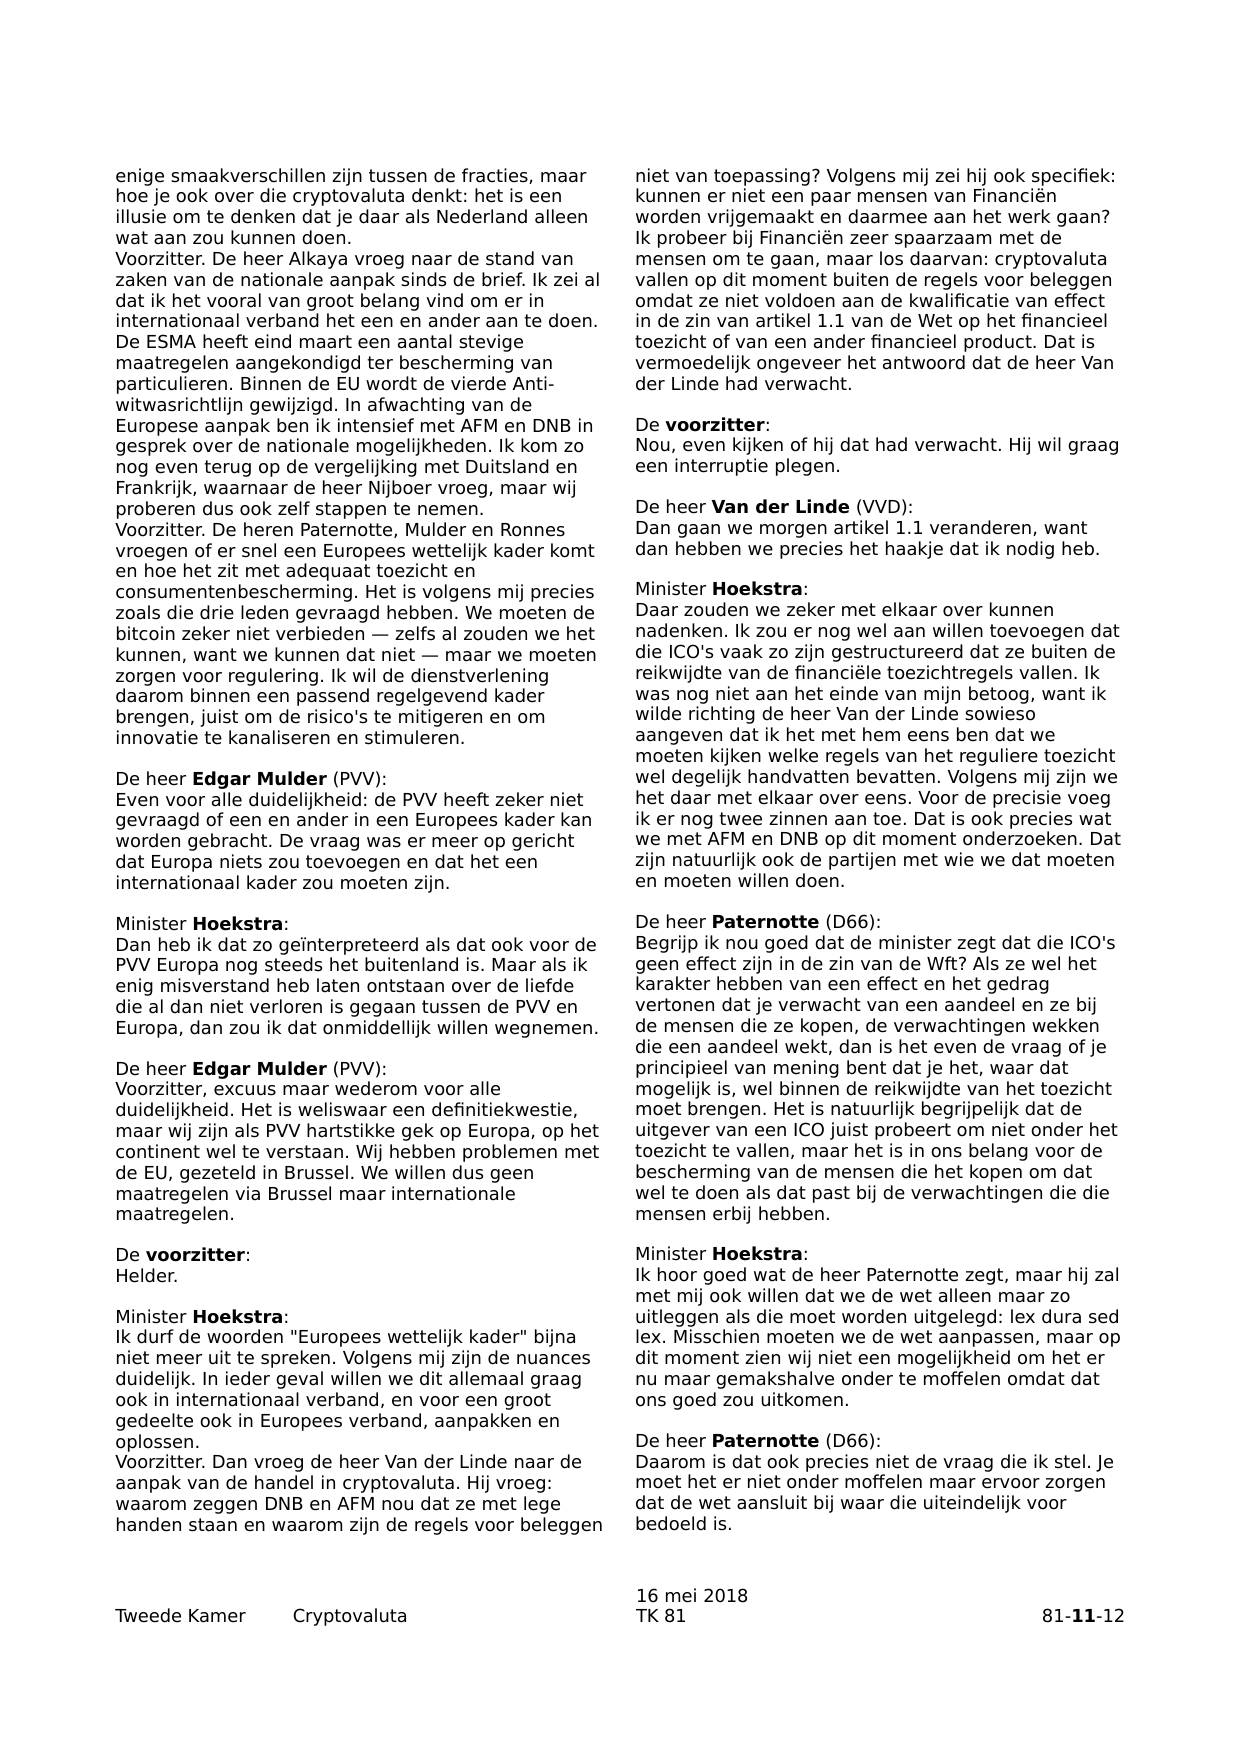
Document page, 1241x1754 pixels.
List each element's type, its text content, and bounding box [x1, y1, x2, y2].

text Voorzitter, excuus maar wederom voor alle duidelijkheid. Het is weliswaar een definitiekwestie, maar wij zijn als PVV hartstikke gek op Europa, op het continent wel te verstaan. Wij hebben problemen met de EU, gezeteld in Brussel. We willen dus geen maatregelen via Brussel maar internationale maatregelen. [115, 1079, 605, 1225]
text Minister Hoekstra: [635, 579, 1125, 600]
text Ik hoor goed wat de heer Paternotte zegt, maar hij zal met mij ook willen dat we de wet alleen maar zo uitleggen als die moet worden uitgelegd: lex dura sed lex. Misschien moeten we de wet aanpassen, maar op dit moment zien wij niet een mogelijkheid om het er nu maar gemakshalve onder te moffelen omdat dat ons goed zou uitkomen. [635, 1265, 1125, 1411]
text De heer Edgar Mulder (PVV): [115, 1058, 605, 1079]
text Dan heb ik dat zo geïnterpreteerd als dat ook voor de PVV Europa nog steeds het buitenland is. Maar als ik enig misverstand heb laten ontstaan over de liefde die al dan niet verloren is gegaan tussen de PVV en Europa, dan zou ik dat onmiddellijk willen wegnemen. [115, 934, 605, 1038]
text Minister Hoekstra: [115, 913, 605, 934]
text Minister Hoekstra: [635, 1244, 1125, 1265]
text Daarom is dat ook precies niet de vraag die ik stel. Je moet het er niet onder moffelen maar ervoor zorgen dat de wet aansluit bij waar die uiteindelijk voor bedoeld is. [635, 1451, 1125, 1535]
text De heer Edgar Mulder (PVV): [115, 769, 605, 789]
text Even voor alle duidelijkheid: de PVV heeft zeker niet gevraagd of een en ander in een Europees kader kan worden gebracht. De vraag was er meer op gericht dat Europa niets zou toevoegen en dat het een internationaal kader zou moeten zijn. [115, 789, 605, 893]
text De heer Paternotte (D66): [635, 1431, 1125, 1451]
text enige smaakverschillen zijn tussen de fracties, maar hoe je ook over die cryptovaluta denkt: het is een illusie om te denken dat je daar als Nederland alleen wat aan zou kunnen doen. [115, 165, 605, 249]
text Helder. [115, 1266, 605, 1287]
text Daar zouden we zeker met elkaar over kunnen nadenken. Ik zou er nog wel aan willen toevoegen dat die ICO's vaak zo zijn gestructureerd dat ze buiten de reikwijdte van de financiële toezichtregels vallen. Ik was nog niet aan het einde van mijn betoog, want ik wilde richting de heer Van der Linde sowieso aangeven dat ik het met hem eens ben dat we moeten kijken welke regels van het reguliere toezicht wel degelijk handvatten bevatten. Volgens mij zijn we het daar met elkaar over eens. Voor de precisie voeg ik er nog twee zinnen aan toe. Dat is ook precies wat we met AFM en DNB op dit moment onderzoeken. Dat zijn natuurlijk ook de partijen met wie we dat moeten en moeten willen doen. [635, 600, 1125, 892]
text De voorzitter: [635, 414, 1125, 435]
text De voorzitter: [115, 1245, 605, 1266]
text niet van toepassing? Volgens mij zei hij ook specifiek: kunnen er niet een paar mensen van Financiën worden vrijgemaakt en daarmee aan het werk gaan? Ik probeer bij Financiën zeer spaarzaam met de mensen om te gaan, maar los daarvan: cryptovaluta vallen op dit moment buiten de regels voor beleggen omdat ze niet voldoen aan de kwalificatie van effect in de zin van artikel 1.1 van de Wet op het financieel toezicht of van een ander financieel product. Dat is vermoedelijk ongeveer het antwoord dat de heer Van der Linde had verwacht. [635, 165, 1125, 394]
text De heer Paternotte (D66): [635, 912, 1125, 932]
text De heer Van der Linde (VVD): [635, 497, 1125, 518]
text Ik durf de woorden "Europees wettelijk kader" bijna niet meer uit te spreken. Volgens mij zijn de nuances duidelijk. In ieder geval willen we dit allemaal graag ook in internationaal verband, en voor een groot gedeelte ook in Europees verband, aanpakken en oplossen. [115, 1327, 605, 1452]
text Nou, even kijken of hij dat had verwacht. Hij wil graag een interruptie plegen. [635, 435, 1125, 477]
text Voorzitter. De heren Paternotte, Mulder en Ronnes vroegen of er snel een Europees wettelijk kader komt en hoe het zit met adequaat toezicht en consumentenbescherming. Het is volgens mij precies zoals die drie leden gevraagd hebben. We moeten de bitcoin zeker niet verbieden — zelfs al zouden we het kunnen, want we kunnen dat niet — maar we moeten zorgen voor regulering. Ik wil de dienstverlening daarom binnen een passend regelgevend kader brengen, juist om de risico's te mitigeren en om innovatie te kanaliseren en stimuleren. [115, 519, 605, 749]
text Begrijp ik nou goed dat de minister zegt dat die ICO's geen effect zijn in de zin van de Wft? Als ze wel het karakter hebben van een effect en het gedrag vertonen dat je verwacht van een aandeel en ze bij de mensen die ze kopen, de verwachtingen wekken die een aandeel wekt, dan is het even de vraag of je principieel van mening bent dat je het, waar dat mogelijk is, wel binnen de reikwijdte van het toezicht moet brengen. Het is natuurlijk begrijpelijk dat de uitgever van een ICO juist probeert om niet onder het toezicht te vallen, maar het is in ons belang voor de bescherming van de mensen die het kopen om dat wel te doen als dat past bij de verwachtingen die die mensen erbij hebben. [635, 932, 1125, 1224]
text Voorzitter. De heer Alkaya vroeg naar de stand van zaken van de nationale aanpak sinds de brief. Ik zei al dat ik het vooral van groot belang vind om er in internationaal verband het een en ander aan te doen. De ESMA heeft eind maart een aantal stevige maatregelen aangekondigd ter bescherming van particulieren. Binnen de EU wordt de vierde Anti-witwasrichtlijn gewijzigd. In afwachting van de Europese aanpak ben ik intensief met AFM en DNB in gesprek over de nationale mogelijkheden. Ik kom zo nog even terug op de vergelijking met Duitsland en Frankrijk, waarnaar de heer Nijboer vroeg, maar wij proberen dus ook zelf stappen te nemen. [115, 249, 605, 519]
text Minister Hoekstra: [115, 1307, 605, 1327]
text Dan gaan we morgen artikel 1.1 veranderen, want dan hebben we precies het haakje dat ik nodig heb. [635, 518, 1125, 559]
text Voorzitter. Dan vroeg de heer Van der Linde naar de aanpak van de handel in cryptovaluta. Hij vroeg: waarom zeggen DNB en AFM nou dat ze met lege handen staan en waarom zijn de regels voor beleggen [115, 1452, 605, 1536]
